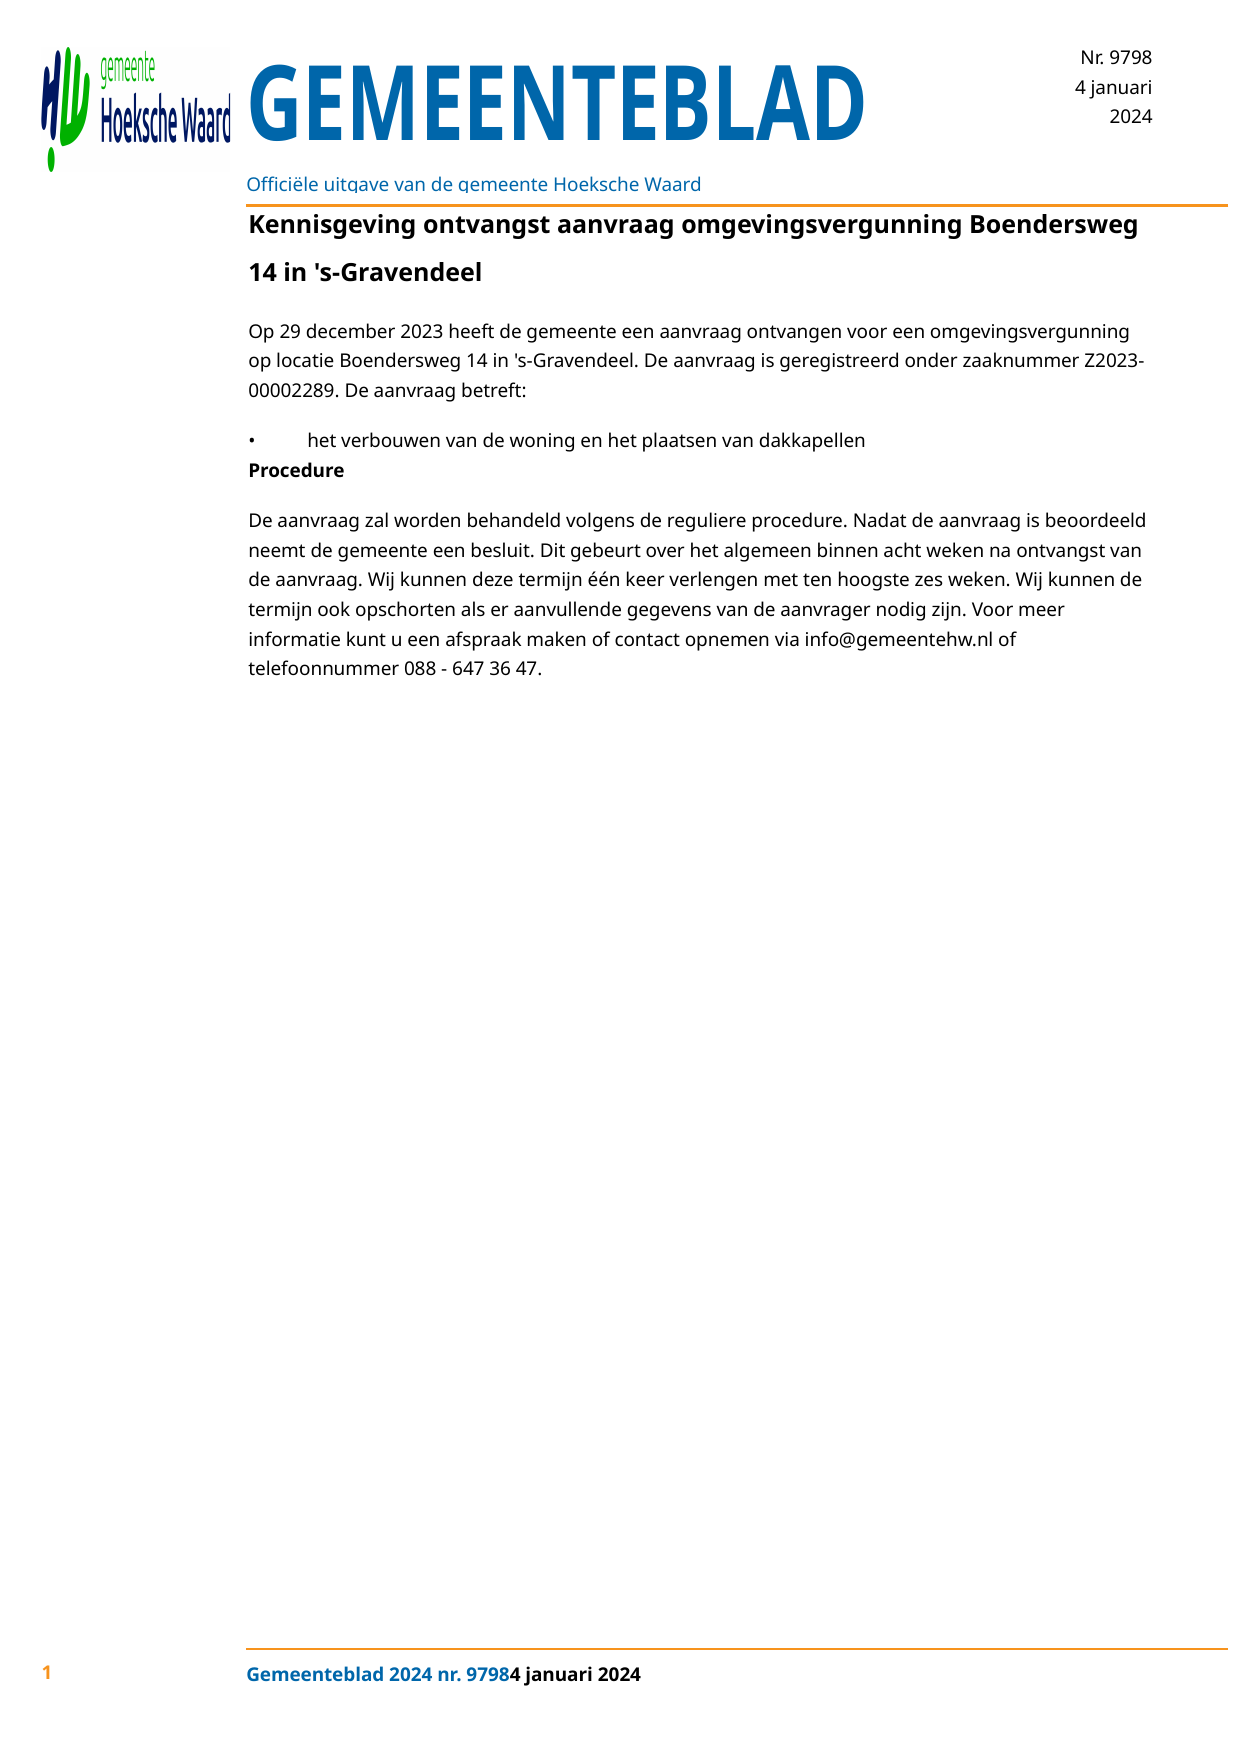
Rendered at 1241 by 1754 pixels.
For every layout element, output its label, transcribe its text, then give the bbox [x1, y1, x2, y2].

text Op 29 december 2023 heeft de gemeente een aanvraag ontvangen voor een omgevingsvergunning op locatie Boendersweg 14 in 's-Gravendeel. De aanvraag is geregistreerd onder zaaknummer Z2023-00002289. De aanvraag betreft: [248, 318, 1152, 403]
text Procedure [248, 457, 1152, 483]
text De aanvraag zal worden behandeld volgens de reguliere procedure. Nadat de aanvraag is beoordeeld neemt de gemeente een besluit. Dit gebeurt over het algemeen binnen acht weken na ontvangst van de aanvraag. Wij kunnen deze termijn één keer verlengen met ten hoogste zes weken. Wij kunnen de termijn ook opschorten als er aanvullende gegevens van de aanvrager nodig zijn. Voor meer informatie kunt u een afspraak maken of contact opnemen via info@gemeentehw.nl of telefoonnummer 088 - 647 36 47. [248, 507, 1152, 681]
list het verbouwen van de woning en het plaatsen van dakkapellen [248, 427, 1152, 453]
text Kennisgeving ontvangst aanvraag omgevingsvergunning Boendersweg 14 in 's-Gravendeel [248, 207, 1152, 288]
picture [41, 47, 231, 172]
